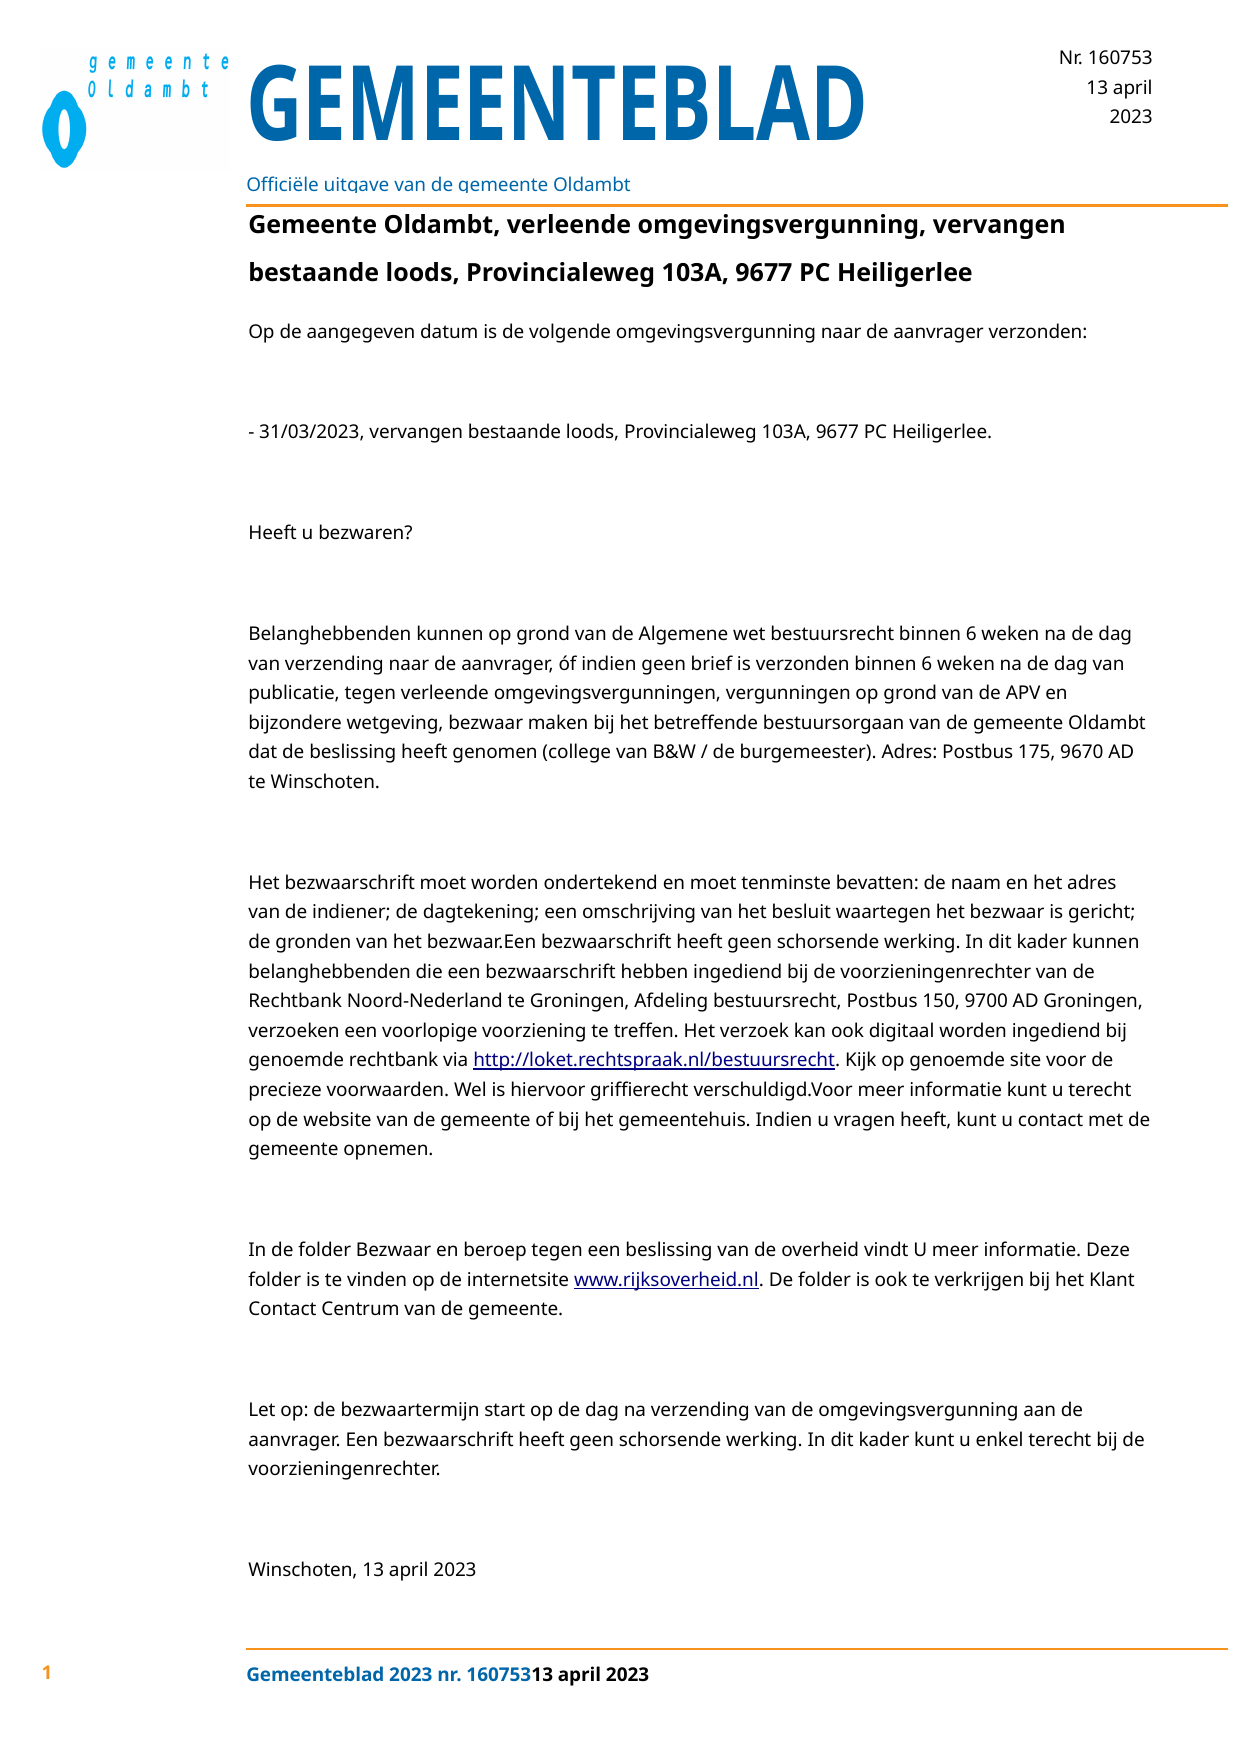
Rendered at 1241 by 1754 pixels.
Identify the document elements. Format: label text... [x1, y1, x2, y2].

text - 31/03/2023, vervangen bestaande loods, Provincialeweg 103A, 9677 PC Heiligerlee. [248, 419, 1152, 444]
text Winschoten, 13 april 2023 [248, 1556, 1152, 1582]
text Op de aangegeven datum is de volgende omgevingsvergunning naar de aanvrager verzonden: [248, 318, 1152, 344]
text Gemeente Oldambt, verleende omgevingsvergunning, vervangen bestaande loods, Provincialeweg 103A, 9677 PC Heiligerlee [248, 207, 1152, 288]
text Let op: de bezwaartermijn start op de dag na verzending van de omgevingsvergunning aan de aanvrager. Een bezwaarschrift heeft geen schorsende werking. In dit kader kunt u enkel terecht bij de voorzieningenrechter. [248, 1396, 1152, 1481]
text Belanghebbenden kunnen op grond van de Algemene wet bestuursrecht binnen 6 weken na de dag van verzending naar de aanvrager, óf indien geen brief is verzonden binnen 6 weken na de dag van publicatie, tegen verleende omgevingsvergunningen, vergunningen op grond van de APV en bijzondere wetgeving, bezwaar maken bij het betreffende bestuursorgaan van de gemeente Oldambt dat de beslissing heeft genomen (college van B&W / de burgemeester). Adres: Postbus 175, 9670 AD te Winschoten. [248, 620, 1152, 794]
text Heeft u bezwaren? [248, 519, 1152, 545]
text In de folder Bezwaar en beroep tegen een beslissing van de overheid vindt U meer informatie. Deze folder is te vinden op de internetsite www.rijksoverheid.nl. De folder is ook te verkrijgen bij het Klant Contact Centrum van de gemeente. [248, 1236, 1152, 1321]
picture [41, 47, 231, 172]
text Het bezwaarschrift moet worden ondertekend en moet tenminste bevatten: de naam en het adres van de indiener; de dagtekening; een omschrijving van het besluit waartegen het bezwaar is gericht; de gronden van het bezwaar.Een bezwaarschrift heeft geen schorsende werking. In dit kader kunnen belanghebbenden die een bezwaarschrift hebben ingediend bij de voorzieningenrechter van de Rechtbank Noord-Nederland te Groningen, Afdeling bestuursrecht, Postbus 150, 9700 AD Groningen, verzoeken een voorlopige voorziening te treffen. Het verzoek kan ook digitaal worden ingediend bij genoemde rechtbank via http://loket.rechtspraak.nl/bestuursrecht. Kijk op genoemde site voor de precieze voorwaarden. Wel is hiervoor griffierecht verschuldigd.Voor meer informatie kunt u terecht op de website van de gemeente of bij het gemeentehuis. Indien u vragen heeft, kunt u contact met de gemeente opnemen. [248, 869, 1152, 1161]
